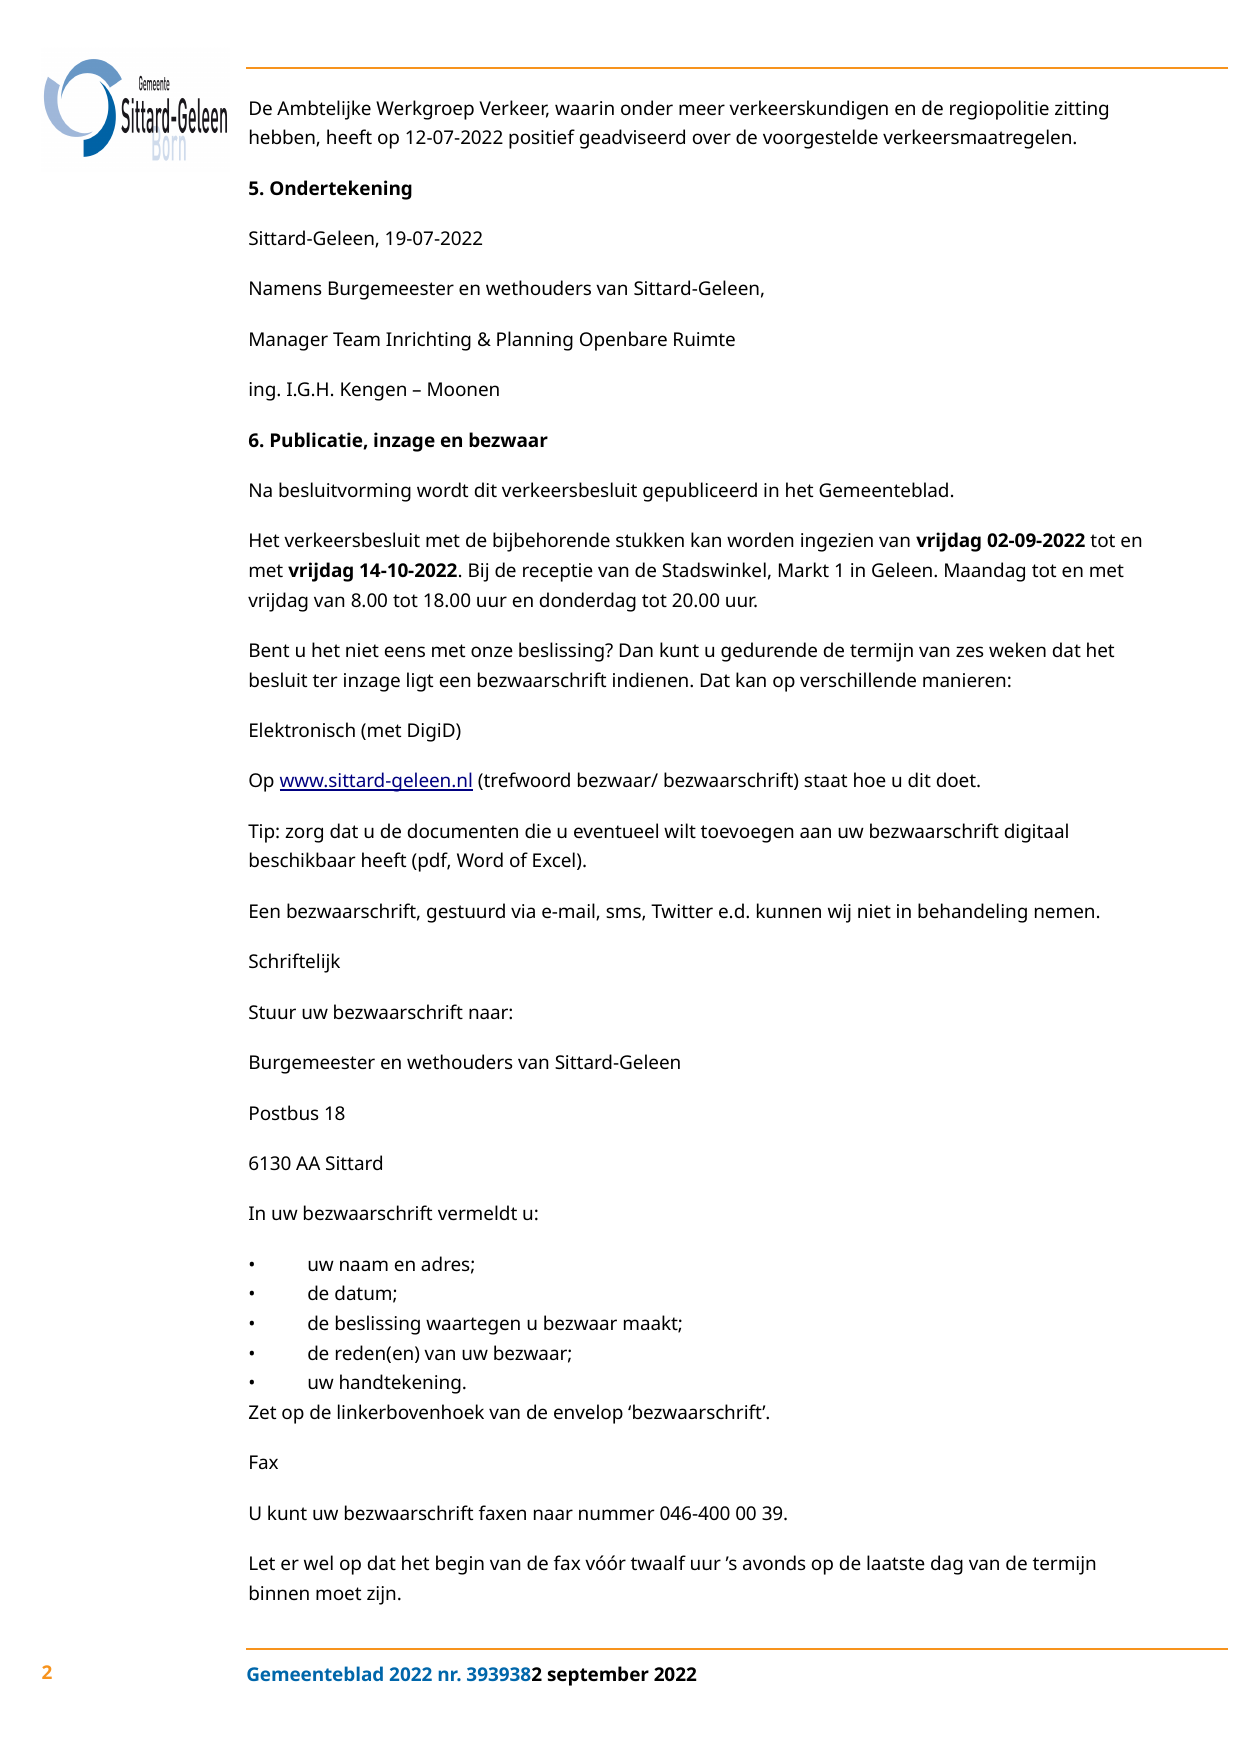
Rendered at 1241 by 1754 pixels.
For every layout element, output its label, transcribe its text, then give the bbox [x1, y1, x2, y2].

list de reden(en) van uw bezwaar; [248, 1340, 1152, 1366]
text Stuur uw bezwaarschrift naar: [248, 999, 1152, 1025]
list uw naam en adres; [248, 1251, 1152, 1277]
text Sittard-Geleen, 19-07-2022 [248, 225, 1152, 251]
text 5. Ondertekening [248, 175, 1152, 201]
text Tip: zorg dat u de documenten die u eventueel wilt toevoegen aan uw bezwaarschrift digitaal beschikbaar heeft (pdf, Word of Excel). [248, 818, 1152, 873]
text ing. I.G.H. Kengen – Moonen [248, 376, 1152, 402]
text 6. Publicatie, inzage en bezwaar [248, 427, 1152, 453]
list de datum; [248, 1281, 1152, 1306]
text Postbus 18 [248, 1100, 1152, 1126]
text Op www.sittard-geleen.nl (trefwoord bezwaar/ bezwaarschrift) staat hoe u dit doet. [248, 768, 1152, 793]
text In uw bezwaarschrift vermeldt u: [248, 1201, 1152, 1226]
text Een bezwaarschrift, gestuurd via e-mail, sms, Twitter e.d. kunnen wij niet in behandeling nemen. [248, 898, 1152, 924]
text Schriftelijk [248, 948, 1152, 974]
list uw handtekening. [248, 1369, 1152, 1395]
text De Ambtelijke Werkgroep Verkeer, waarin onder meer verkeerskundigen en de regiopolitie zitting hebben, heeft op 12-07-2022 positief geadviseerd over de voorgestelde verkeersmaatregelen. [248, 95, 1152, 150]
text Manager Team Inrichting & Planning Openbare Ruimte [248, 326, 1152, 352]
text Fax [248, 1449, 1152, 1475]
text 6130 AA Sittard [248, 1150, 1152, 1176]
text Let er wel op dat het begin van de fax vóór twaalf uur ’s avonds op de laatste dag van de termijn binnen moet zijn. [248, 1550, 1152, 1606]
list de beslissing waartegen u bezwaar maakt; [248, 1310, 1152, 1336]
picture [41, 47, 231, 172]
text Het verkeersbesluit met de bijbehorende stukken kan worden ingezien van vrijdag 02-09-2022 tot en met vrijdag 14-10-2022. Bij de receptie van de Stadswinkel, Markt 1 in Geleen. Maandag tot en met vrijdag van 8.00 tot 18.00 uur en donderdag tot 20.00 uur. [248, 528, 1152, 613]
text Na besluitvorming wordt dit verkeersbesluit gepubliceerd in het Gemeenteblad. [248, 477, 1152, 503]
text U kunt uw bezwaarschrift faxen naar nummer 046-400 00 39. [248, 1500, 1152, 1526]
text Bent u het niet eens met onze beslissing? Dan kunt u gedurende de termijn van zes weken dat het besluit ter inzage ligt een bezwaarschrift indienen. Dat kan op verschillende manieren: [248, 637, 1152, 693]
text Zet op de linkerbovenhoek van de envelop ‘bezwaarschrift’. [248, 1399, 1152, 1425]
text Burgemeester en wethouders van Sittard-Geleen [248, 1049, 1152, 1075]
text Elektronisch (met DigiD) [248, 717, 1152, 743]
text Namens Burgemeester en wethouders van Sittard-Geleen, [248, 276, 1152, 301]
